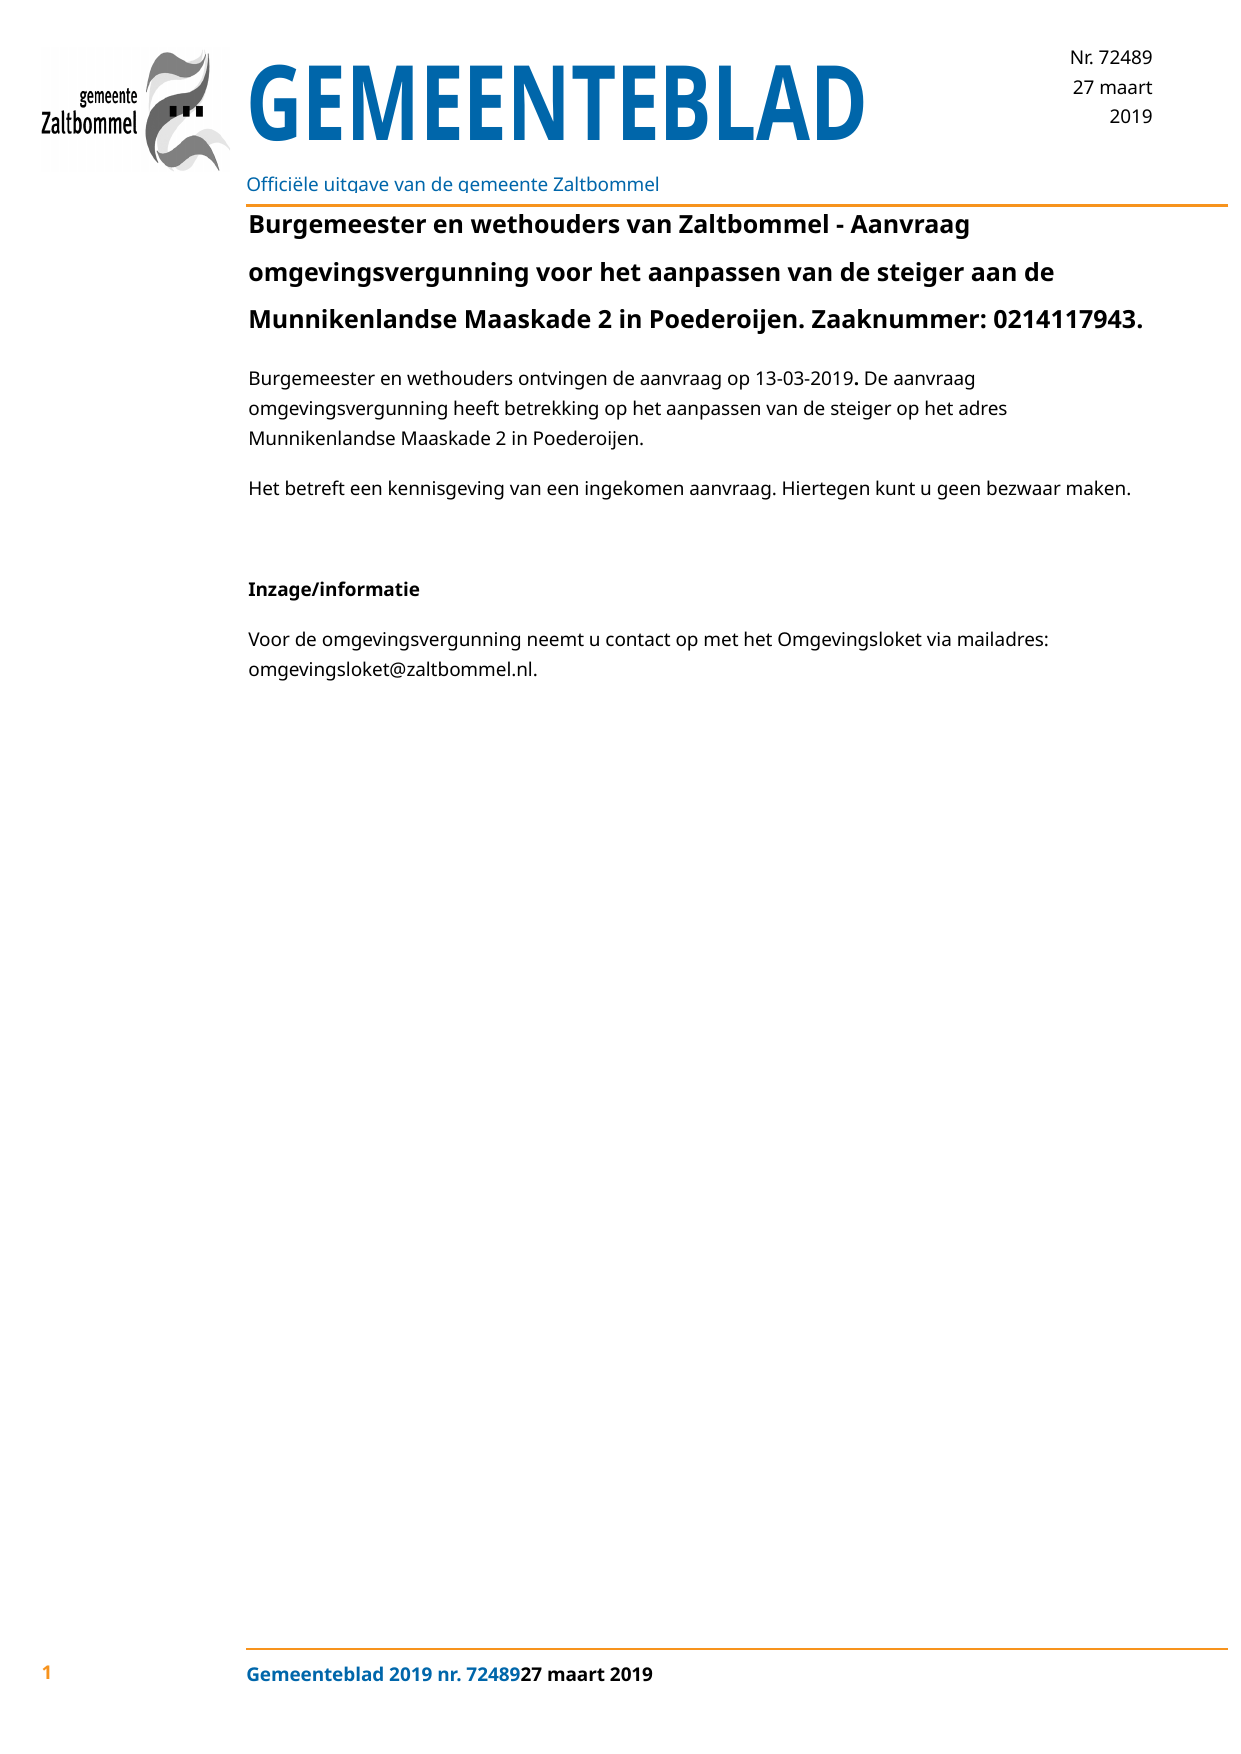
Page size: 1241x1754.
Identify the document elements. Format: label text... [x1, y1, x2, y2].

text Het betreft een kennisgeving van een ingekomen aanvraag. Hiertegen kunt u geen bezwaar maken. [248, 475, 1152, 501]
picture [41, 47, 231, 172]
text Burgemeester en wethouders ontvingen de aanvraag op 13-03-2019. De aanvraag omgevingsvergunning heeft betrekking op het aanpassen van de steiger op het adres Munnikenlandse Maaskade 2 in Poederoijen. [248, 366, 1152, 450]
text Inzage/informatie [248, 576, 1152, 602]
text Burgemeester en wethouders van Zaltbommel - Aanvraag omgevingsvergunning voor het aanpassen van de steiger aan de Munnikenlandse Maaskade 2 in Poederoijen. Zaaknummer: 0214117943. [248, 207, 1152, 336]
text Voor de omgevingsvergunning neemt u contact op met het Omgevingsloket via mailadres: omgevingsloket@zaltbommel.nl. [248, 626, 1152, 682]
